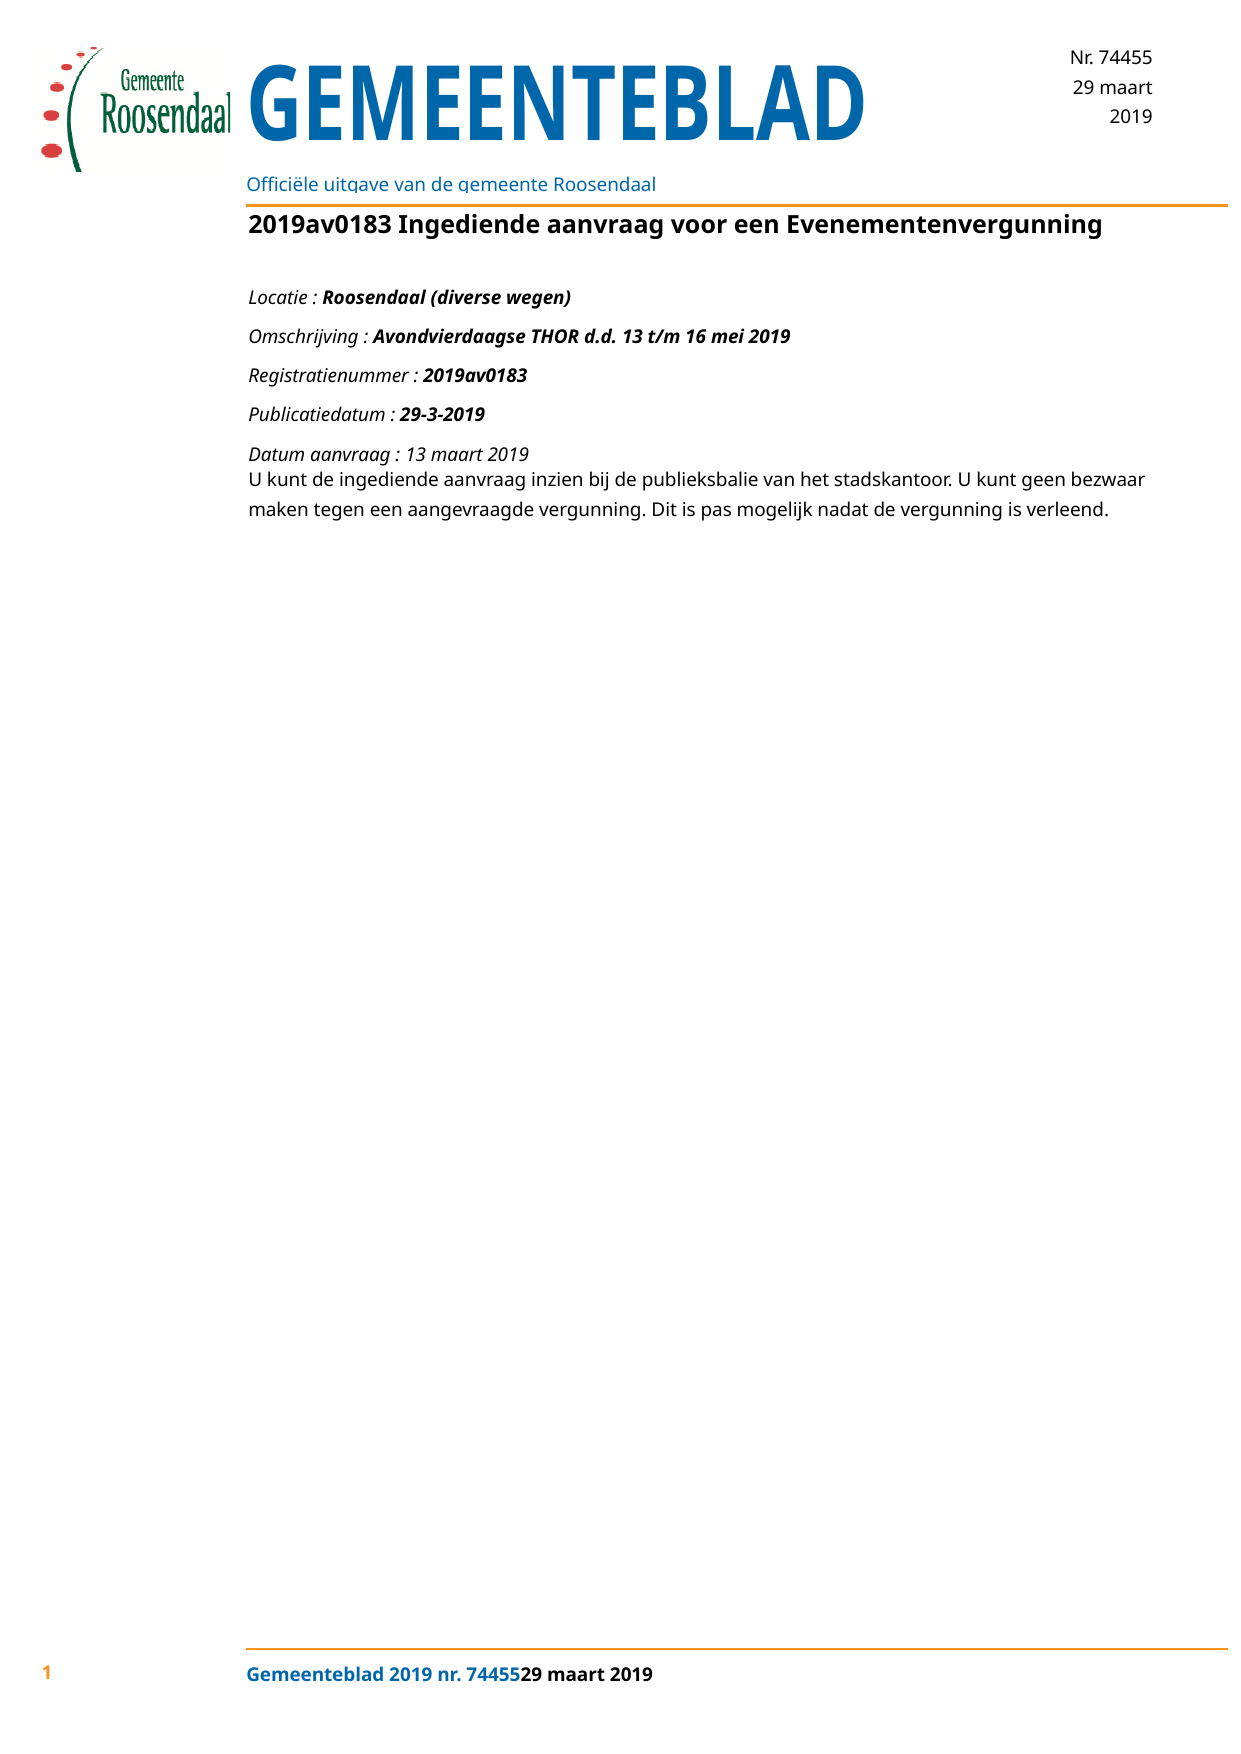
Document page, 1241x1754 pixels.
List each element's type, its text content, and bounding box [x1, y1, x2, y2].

text 2019av0183 Ingediende aanvraag voor een Evenementenvergunning [248, 207, 1152, 241]
text Publicatiedatum : 29-3-2019 [248, 402, 1152, 427]
text Datum aanvraag : 13 maart 2019 [248, 441, 1152, 467]
text Omschrijving : Avondvierdaagse THOR d.d. 13 t/m 16 mei 2019 [248, 323, 1152, 349]
picture [41, 47, 231, 172]
text Locatie : Roosendaal (diverse wegen) [248, 284, 1152, 309]
text Registratienummer : 2019av0183 [248, 362, 1152, 388]
text U kunt de ingediende aanvraag inzien bij de publieksbalie van het stadskantoor. U kunt geen bezwaar maken tegen een aangevraagde vergunning. Dit is pas mogelijk nadat de vergunning is verleend. [248, 467, 1152, 522]
